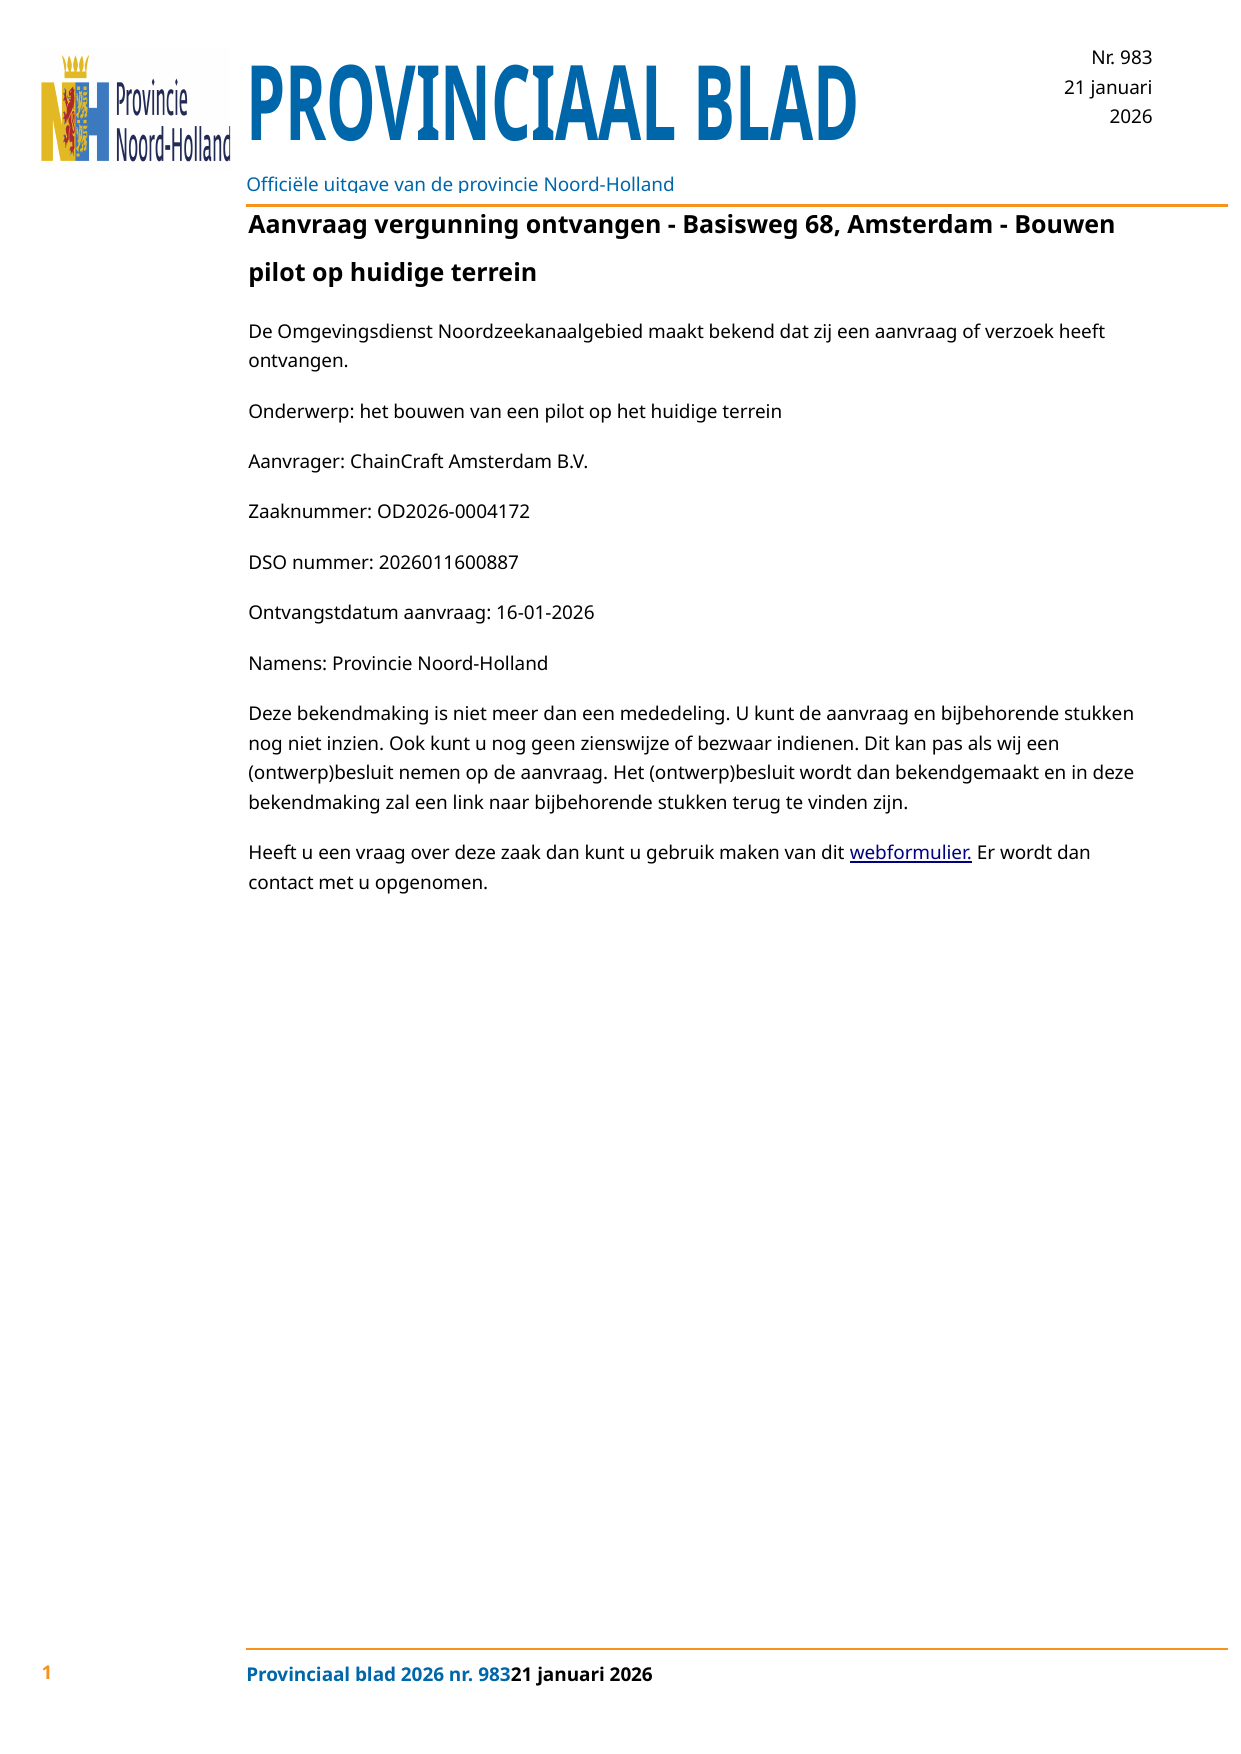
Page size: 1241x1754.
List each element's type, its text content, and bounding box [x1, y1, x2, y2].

text Ontvangstdatum aanvraag: 16-01-2026 [248, 599, 1152, 625]
text Aanvrager: ChainCraft Amsterdam B.V. [248, 448, 1152, 474]
text Namens: Provincie Noord-Holland [248, 650, 1152, 676]
text Zaaknummer: OD2026-0004172 [248, 499, 1152, 524]
text Heeft u een vraag over deze zaak dan kunt u gebruik maken van dit webformulier. Er wordt dan contact met u opgenomen. [248, 839, 1152, 895]
text DSO nummer: 2026011600887 [248, 549, 1152, 575]
text Aanvraag vergunning ontvangen - Basisweg 68, Amsterdam - Bouwen pilot op huidige terrein [248, 207, 1152, 288]
text Onderwerp: het bouwen van een pilot op het huidige terrein [248, 398, 1152, 424]
text Deze bekendmaking is niet meer dan een mededeling. U kunt de aanvraag en bijbehorende stukken nog niet inzien. Ook kunt u nog geen zienswijze of bezwaar indienen. Dit kan pas als wij een (ontwerp)besluit nemen op de aanvraag. Het (ontwerp)besluit wordt dan bekendgemaakt en in deze bekendmaking zal een link naar bijbehorende stukken terug te vinden zijn. [248, 700, 1152, 815]
picture [41, 47, 231, 172]
text De Omgevingsdienst Noordzeekanaalgebied maakt bekend dat zij een aanvraag of verzoek heeft ontvangen. [248, 318, 1152, 373]
